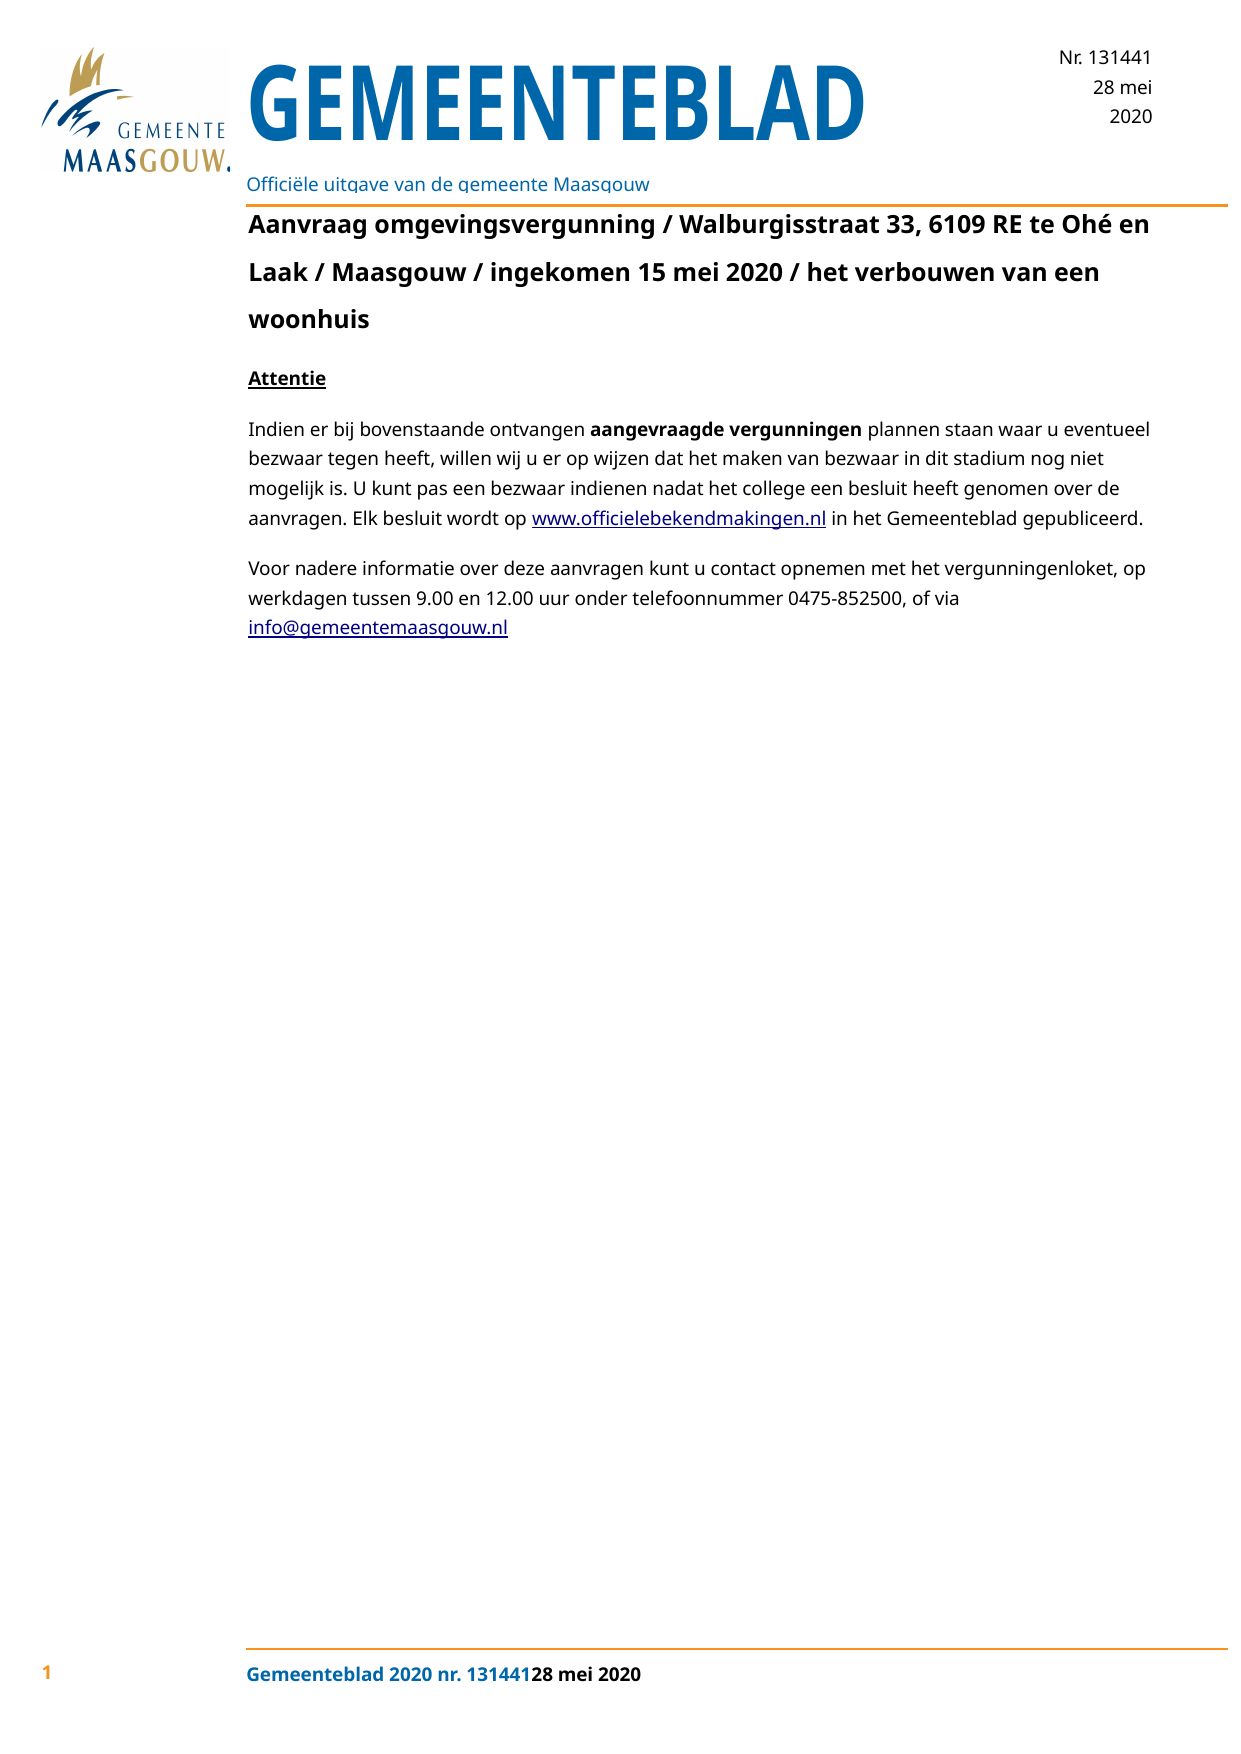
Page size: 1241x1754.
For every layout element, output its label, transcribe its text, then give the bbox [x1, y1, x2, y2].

picture [41, 47, 231, 172]
text Voor nadere informatie over deze aanvragen kunt u contact opnemen met het vergunningenloket, op werkdagen tussen 9.00 en 12.00 uur onder telefoonnummer 0475-852500, of via info@gemeentemaasgouw.nl [248, 555, 1152, 640]
text Indien er bij bovenstaande ontvangen aangevraagde vergunningen plannen staan waar u eventueel bezwaar tegen heeft, willen wij u er op wijzen dat het maken van bezwaar in dit stadium nog niet mogelijk is. U kunt pas een bezwaar indienen nadat het college een besluit heeft genomen over de aanvragen. Elk besluit wordt op www.officielebekendmakingen.nl in het Gemeenteblad gepubliceerd. [248, 416, 1152, 530]
text Attentie [248, 366, 1152, 391]
text Aanvraag omgevingsvergunning / Walburgisstraat 33, 6109 RE te Ohé en Laak / Maasgouw / ingekomen 15 mei 2020 / het verbouwen van een woonhuis [248, 207, 1152, 336]
